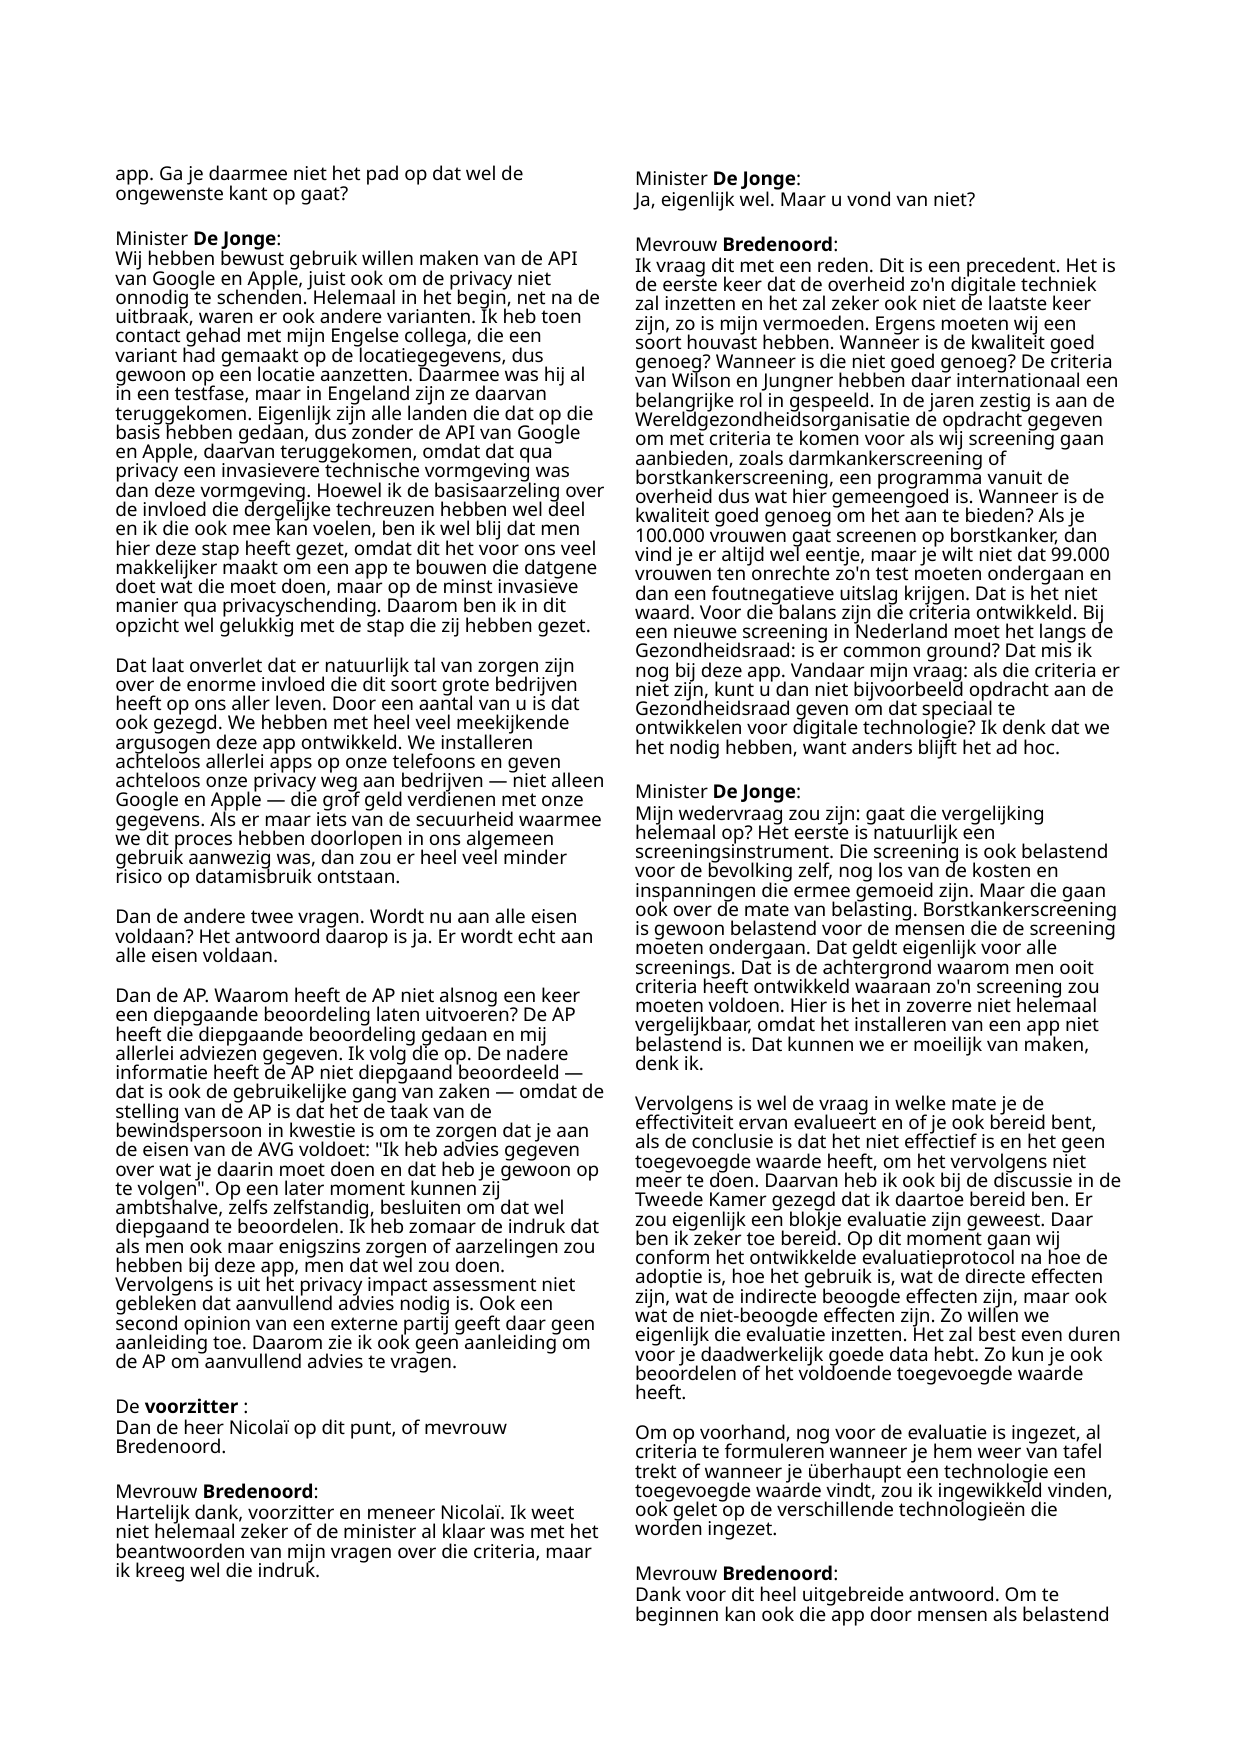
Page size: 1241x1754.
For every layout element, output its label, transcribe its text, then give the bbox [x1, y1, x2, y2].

text Ja, eigenlijk wel. Maar u vond van niet? [635, 191, 1125, 210]
text Mevrouw Bredenoord: [635, 231, 1125, 257]
text Dat laat onverlet dat er natuurlijk tal van zorgen zijn over de enorme invloed die dit soort grote bedrijven heeft op ons aller leven. Door een aantal van u is dat ook gezegd. We hebben met heel veel meekijkende argusogen deze app ontwikkeld. We installeren achteloos allerlei apps op onze telefoons en geven achteloos onze privacy weg aan bedrijven — niet alleen Google en Apple — die grof geld verdienen met onze gegevens. Als er maar iets van de secuurheid waarmee we dit proces hebben doorlopen in ons algemeen gebruik aanwezig was, dan zou er heel veel minder risico op datamisbruik ontstaan. [115, 657, 605, 888]
text De voorzitter : [115, 1393, 605, 1419]
text Minister De Jonge: [115, 225, 605, 250]
text Mijn wedervraag zou zijn: gaat die vergelijking helemaal op? Het eerste is natuurlijk een screeningsinstrument. Die screening is ook belastend voor de bevolking zelf, nog los van de kosten en inspanningen die ermee gemoeid zijn. Maar die gaan ook over de mate van belasting. Borstkankerscreening is gewoon belastend voor de mensen die de screening moeten ondergaan. Dat geldt eigenlijk voor alle screenings. Dat is de achtergrond waarom men ooit criteria heeft ontwikkeld waaraan zo'n screening zou moeten voldoen. Hier is het in zoverre niet helemaal vergelijkbaar, omdat het installeren van een app niet belastend is. Dat kunnen we er moeilijk van maken, denk ik. [635, 804, 1125, 1074]
text app. Ga je daarmee niet het pad op dat wel de ongewenste kant op gaat? [115, 165, 605, 204]
text Dan de AP. Waarom heeft de AP niet alsnog een keer een diepgaande beoordeling laten uitvoeren? De AP heeft die diepgaande beoordeling gedaan en mij allerlei adviezen gegeven. Ik volg die op. De nadere informatie heeft de AP niet diepgaand beoordeeld — dat is ook de gebruikelijke gang van zaken — omdat de stelling van de AP is dat het de taak van de bewindspersoon in kwestie is om te zorgen dat je aan de eisen van de AVG voldoet: "Ik heb advies gegeven over wat je daarin moet doen en dat heb je gewoon op te volgen". Op een later moment kunnen zij ambtshalve, zelfs zelfstandig, besluiten om dat wel diepgaand te beoordelen. Ik heb zomaar de indruk dat als men ook maar enigszins zorgen of aarzelingen zou hebben bij deze app, men dat wel zou doen. Vervolgens is uit het privacy impact assessment niet gebleken dat aanvullend advies nodig is. Ook een second opinion van een externe partij geeft daar geen aanleiding toe. Daarom zie ik ook geen aanleiding om de AP om aanvullend advies te vragen. [115, 987, 605, 1372]
text Dan de heer Nicolaï op dit punt, of mevrouw Bredenoord. [115, 1419, 605, 1458]
text Dan de andere twee vragen. Wordt nu aan alle eisen voldaan? Het antwoord daarop is ja. Er wordt echt aan alle eisen voldaan. [115, 908, 605, 966]
text Mevrouw Bredenoord: [635, 1561, 1125, 1586]
text Wij hebben bewust gebruik willen maken van de API van Google en Apple, juist ook om de privacy niet onnodig te schenden. Helemaal in het begin, net na de uitbraak, waren er ook andere varianten. Ik heb toen contact gehad met mijn Engelse collega, die een variant had gemaakt op de locatiegegevens, dus gewoon op een locatie aanzetten. Daarmee was hij al in een testfase, maar in Engeland zijn ze daarvan teruggekomen. Eigenlijk zijn alle landen die dat op die basis hebben gedaan, dus zonder de API van Google en Apple, daarvan teruggekomen, omdat dat qua privacy een invasievere technische vormgeving was dan deze vormgeving. Hoewel ik de basisaarzeling over de invloed die dergelijke techreuzen hebben wel deel en ik die ook mee kan voelen, ben ik wel blij dat men hier deze stap heeft gezet, omdat dit het voor ons veel makkelijker maakt om een app te bouwen die datgene doet wat die moet doen, maar op de minst invasieve manier qua privacyschending. Daarom ben ik in dit opzicht wel gelukkig met de stap die zij hebben gezet. [115, 250, 605, 636]
text Ik vraag dit met een reden. Dit is een precedent. Het is de eerste keer dat de overheid zo'n digitale techniek zal inzetten en het zal zeker ook niet de laatste keer zijn, zo is mijn vermoeden. Ergens moeten wij een soort houvast hebben. Wanneer is de kwaliteit goed genoeg? Wanneer is die niet goed genoeg? De criteria van Wilson en Jungner hebben daar internationaal een belangrijke rol in gespeeld. In de jaren zestig is aan de Wereldgezondheidsorganisatie de opdracht gegeven om met criteria te komen voor als wij screening gaan aanbieden, zoals darmkankerscreening of borstkankerscreening, een programma vanuit de overheid dus wat hier gemeengoed is. Wanneer is de kwaliteit goed genoeg om het aan te bieden? Als je 100.000 vrouwen gaat screenen op borstkanker, dan vind je er altijd wel eentje, maar je wilt niet dat 99.000 vrouwen ten onrechte zo'n test moeten ondergaan en dan een foutnegatieve uitslag krijgen. Dat is het niet waard. Voor die balans zijn die criteria ontwikkeld. Bij een nieuwe screening in Nederland moet het langs de Gezondheidsraad: is er common ground? Dat mis ik nog bij deze app. Vandaar mijn vraag: als die criteria er niet zijn, kunt u dan niet bijvoorbeeld opdracht aan de Gezondheidsraad geven om dat speciaal te ontwikkelen voor digitale technologie? Ik denk dat we het nodig hebben, want anders blijft het ad hoc. [635, 257, 1125, 758]
text Vervolgens is wel de vraag in welke mate je de effectiviteit ervan evalueert en of je ook bereid bent, als de conclusie is dat het niet effectief is en het geen toegevoegde waarde heeft, om het vervolgens niet meer te doen. Daarvan heb ik ook bij de discussie in de Tweede Kamer gezegd dat ik daartoe bereid ben. Er zou eigenlijk een blokje evaluatie zijn geweest. Daar ben ik zeker toe bereid. Op dit moment gaan wij conform het ontwikkelde evaluatieprotocol na hoe de adoptie is, hoe het gebruik is, wat de directe effecten zijn, wat de indirecte beoogde effecten zijn, maar ook wat de niet-beoogde effecten zijn. Zo willen we eigenlijk die evaluatie inzetten. Het zal best even duren voor je daadwerkelijk goede data hebt. Zo kun je ook beoordelen of het voldoende toegevoegde waarde heeft. [635, 1095, 1125, 1403]
text Mevrouw Bredenoord: [115, 1478, 605, 1504]
text Minister De Jonge: [635, 165, 1125, 191]
text Hartelijk dank, voorzitter en meneer Nicolaï. Ik weet niet helemaal zeker of de minister al klaar was met het beantwoorden van mijn vragen over die criteria, maar ik kreeg wel die indruk. [115, 1504, 605, 1581]
text Dank voor dit heel uitgebreide antwoord. Om te beginnen kan ook die app door mensen als belastend [635, 1586, 1125, 1625]
text Minister De Jonge: [635, 779, 1125, 804]
text Om op voorhand, nog voor de evaluatie is ingezet, al criteria te formuleren wanneer je hem weer van tafel trekt of wanneer je überhaupt een technologie een toegevoegde waarde vindt, zou ik ingewikkeld vinden, ook gelet op de verschillende technologieën die worden ingezet. [635, 1424, 1125, 1540]
